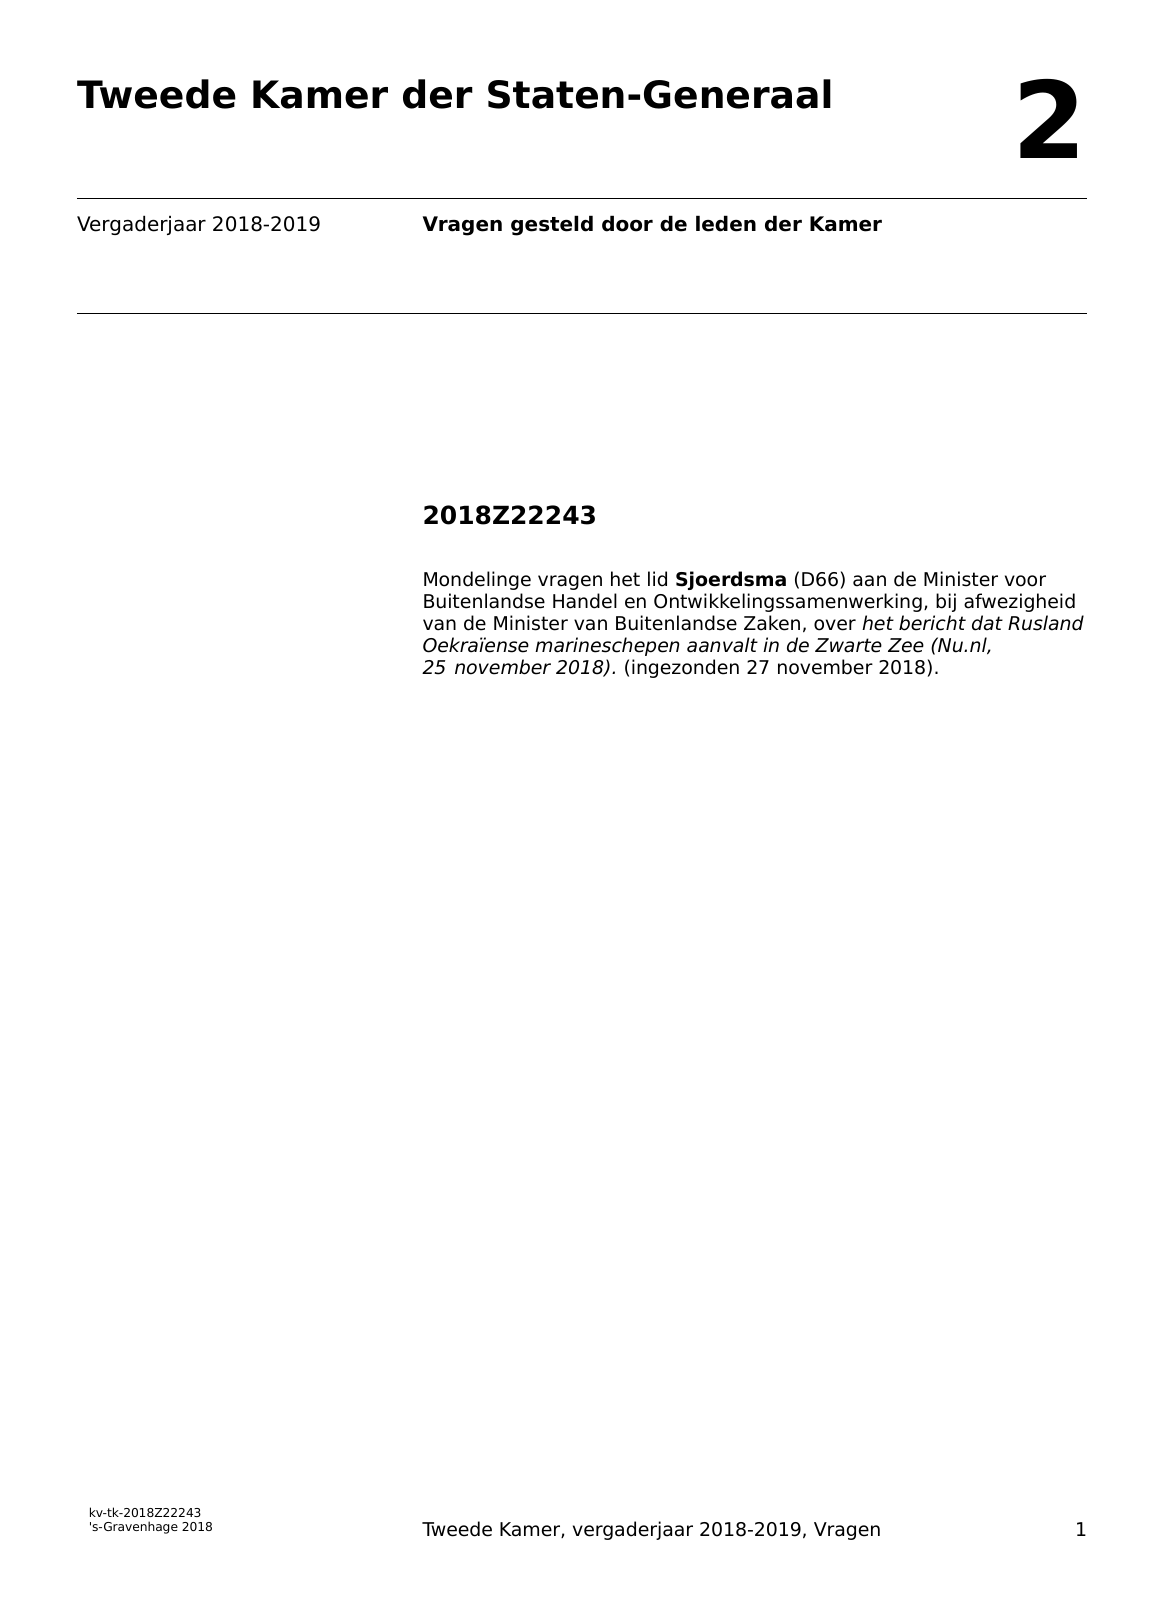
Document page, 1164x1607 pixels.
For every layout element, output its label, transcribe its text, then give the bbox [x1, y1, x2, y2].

text 2018Z22243 [422, 501, 1087, 531]
table_header Tweede Kamer der Staten-Generaal [77, 59, 886, 198]
text Mondelinge vragen het lid Sjoerdsma (D66) aan de Minister voor Buitenlandse Handel en Ontwikkelingssamenwerking, bij afwezigheid van de Minister van Buitenlandse Zaken, over het bericht dat Rusland Oekraïense marineschepen aanvalt in de Zwarte Zee (Nu.nl, 25 november 2018). (ingezonden 27 november 2018). [422, 569, 1087, 679]
table_header 2 [886, 59, 1087, 198]
table_cell Vergaderjaar 2018-2019 [77, 199, 422, 313]
table_cell Vragen gesteld door de leden der Kamer [422, 199, 1087, 313]
text 's-Gravenhage 2018 [88, 1520, 323, 1534]
text kv-tk-2018Z22243 [88, 1506, 323, 1520]
